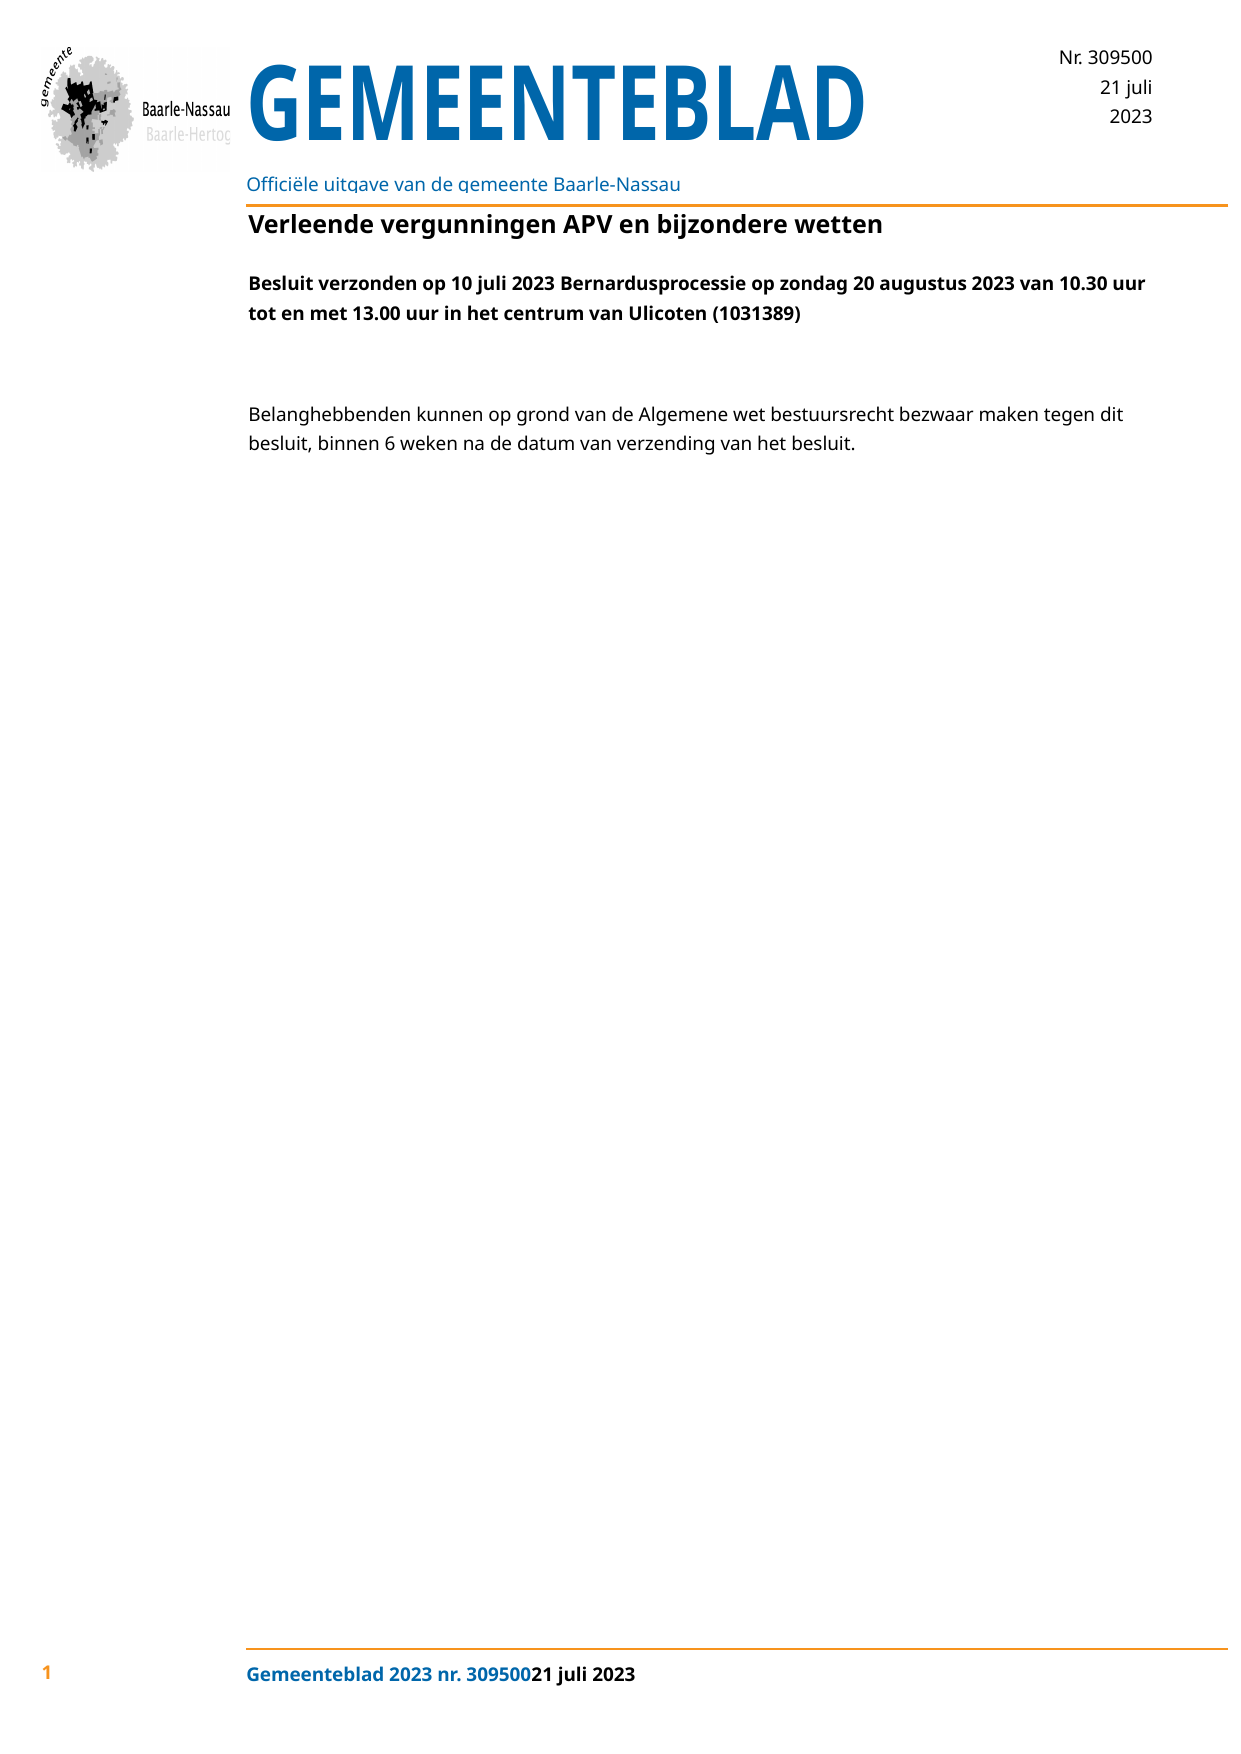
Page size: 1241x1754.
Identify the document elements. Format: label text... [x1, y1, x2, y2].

text Belanghebbenden kunnen op grond van de Algemene wet bestuursrecht bezwaar maken tegen dit besluit, binnen 6 weken na de datum van verzending van het besluit. [248, 401, 1152, 456]
text Verleende vergunningen APV en bijzondere wetten [248, 207, 1152, 241]
picture [41, 47, 231, 172]
text Besluit verzonden op 10 juli 2023 Bernardusprocessie op zondag 20 augustus 2023 van 10.30 uur tot en met 13.00 uur in het centrum van Ulicoten (1031389) [248, 270, 1152, 326]
